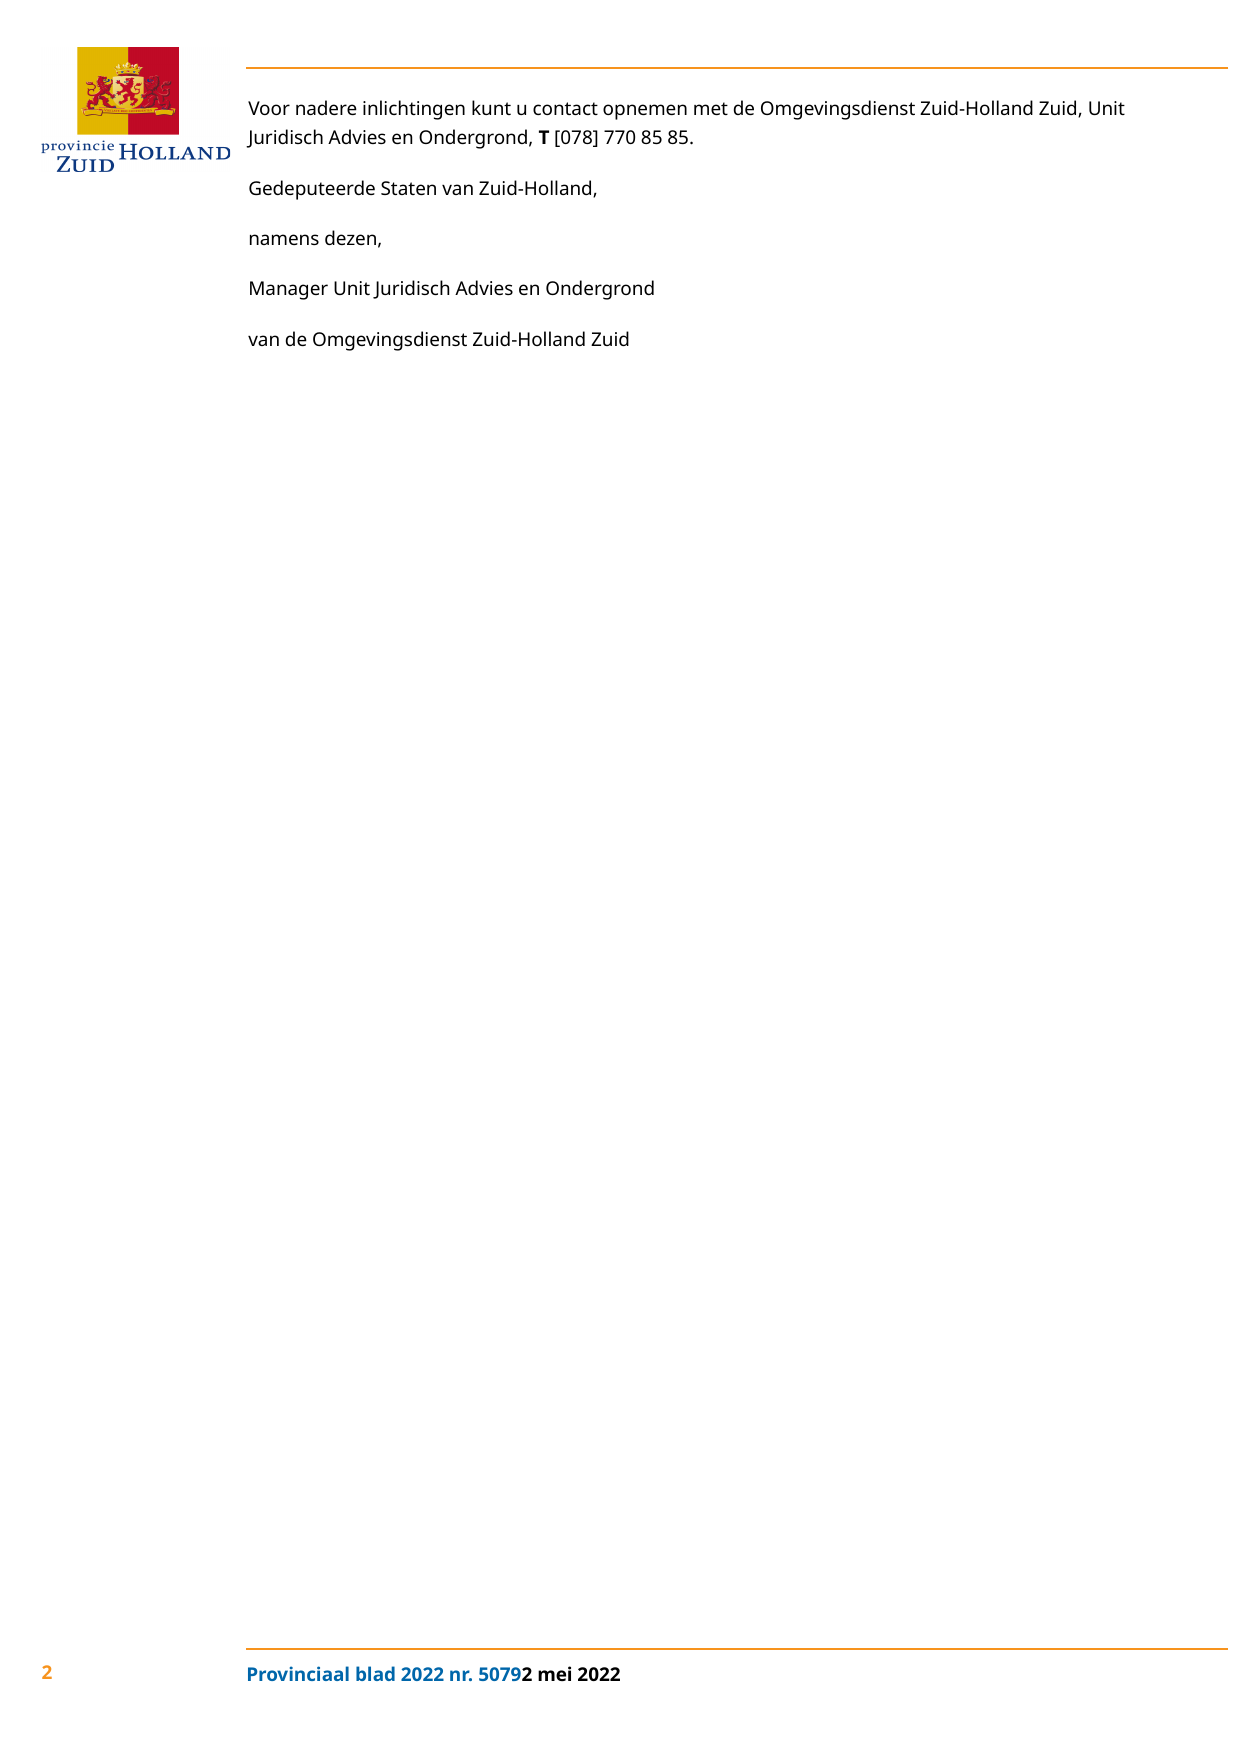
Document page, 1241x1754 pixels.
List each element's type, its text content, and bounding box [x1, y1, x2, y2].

text namens dezen, [248, 225, 1152, 251]
text van de Omgevingsdienst Zuid-Holland Zuid [248, 326, 1152, 352]
picture [41, 47, 231, 172]
text Voor nadere inlichtingen kunt u contact opnemen met de Omgevingsdienst Zuid-Holland Zuid, Unit Juridisch Advies en Ondergrond, T [078] 770 85 85. [248, 95, 1152, 150]
text Gedeputeerde Staten van Zuid-Holland, [248, 175, 1152, 201]
text Manager Unit Juridisch Advies en Ondergrond [248, 276, 1152, 301]
